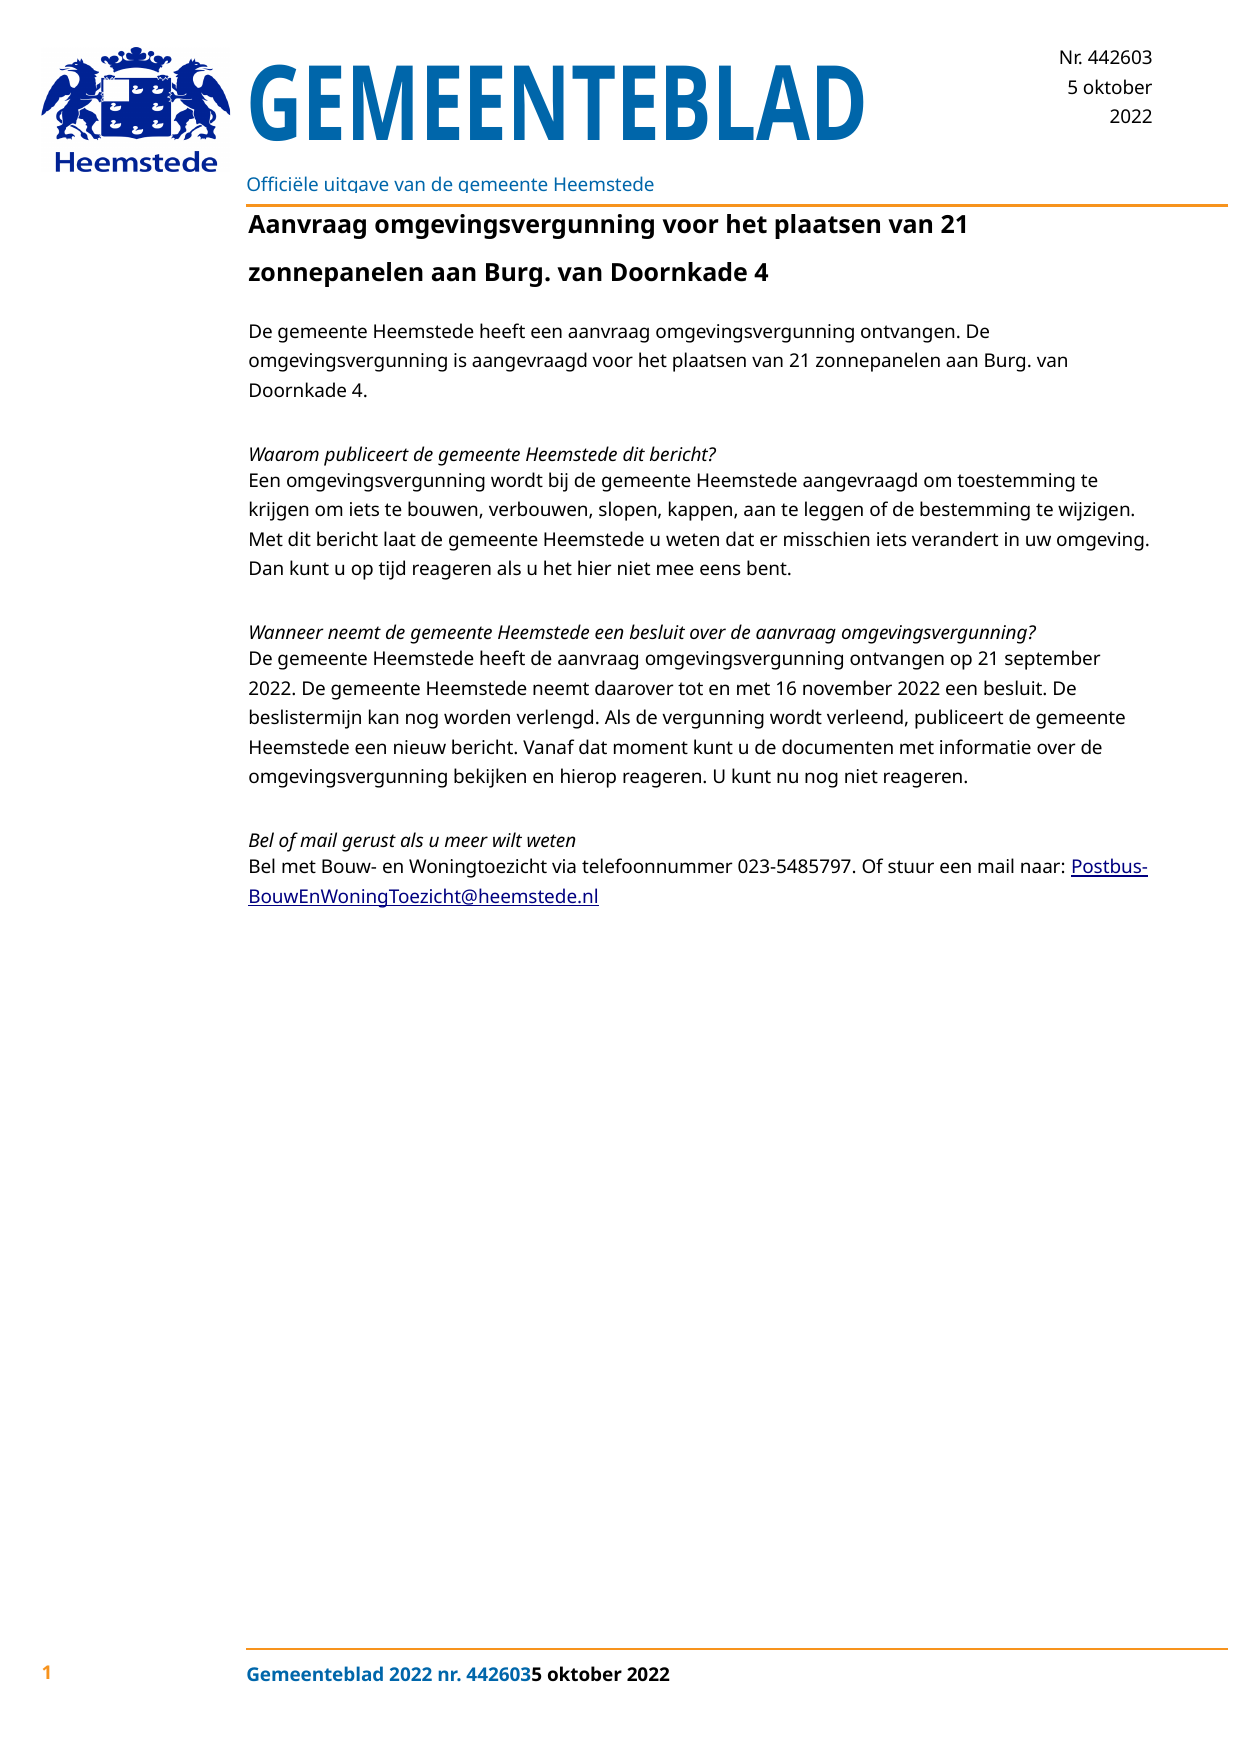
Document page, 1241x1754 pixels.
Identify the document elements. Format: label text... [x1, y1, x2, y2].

text Bel of mail gerust als u meer wilt weten [248, 827, 1152, 853]
picture [41, 47, 231, 172]
text Waarom publiceert de gemeente Heemstede dit bericht? [248, 441, 1152, 467]
text De gemeente Heemstede heeft de aanvraag omgevingsvergunning ontvangen op 21 september 2022. De gemeente Heemstede neemt daarover tot en met 16 november 2022 een besluit. De beslistermijn kan nog worden verlengd. Als de vergunning wordt verleend, publiceert de gemeente Heemstede een nieuw bericht. Vanaf dat moment kunt u de documenten met informatie over de omgevingsvergunning bekijken en hierop reageren. U kunt nu nog niet reageren. [248, 645, 1152, 789]
text Een omgevingsvergunning wordt bij de gemeente Heemstede aangevraagd om toestemming te krijgen om iets te bouwen, verbouwen, slopen, kappen, aan te leggen of de bestemming te wijzigen. Met dit bericht laat de gemeente Heemstede u weten dat er misschien iets verandert in uw omgeving. Dan kunt u op tijd reageren als u het hier niet mee eens bent. [248, 467, 1152, 581]
text Aanvraag omgevingsvergunning voor het plaatsen van 21 zonnepanelen aan Burg. van Doornkade 4 [248, 207, 1152, 288]
text De gemeente Heemstede heeft een aanvraag omgevingsvergunning ontvangen. De omgevingsvergunning is aangevraagd voor het plaatsen van 21 zonnepanelen aan Burg. van Doornkade 4. [248, 318, 1152, 403]
text Bel met Bouw- en Woningtoezicht via telefoonnummer 023-5485797. Of stuur een mail naar: Postbus-BouwEnWoningToezicht@heemstede.nl [248, 853, 1152, 908]
text Wanneer neemt de gemeente Heemstede een besluit over de aanvraag omgevingsvergunning? [248, 619, 1152, 645]
